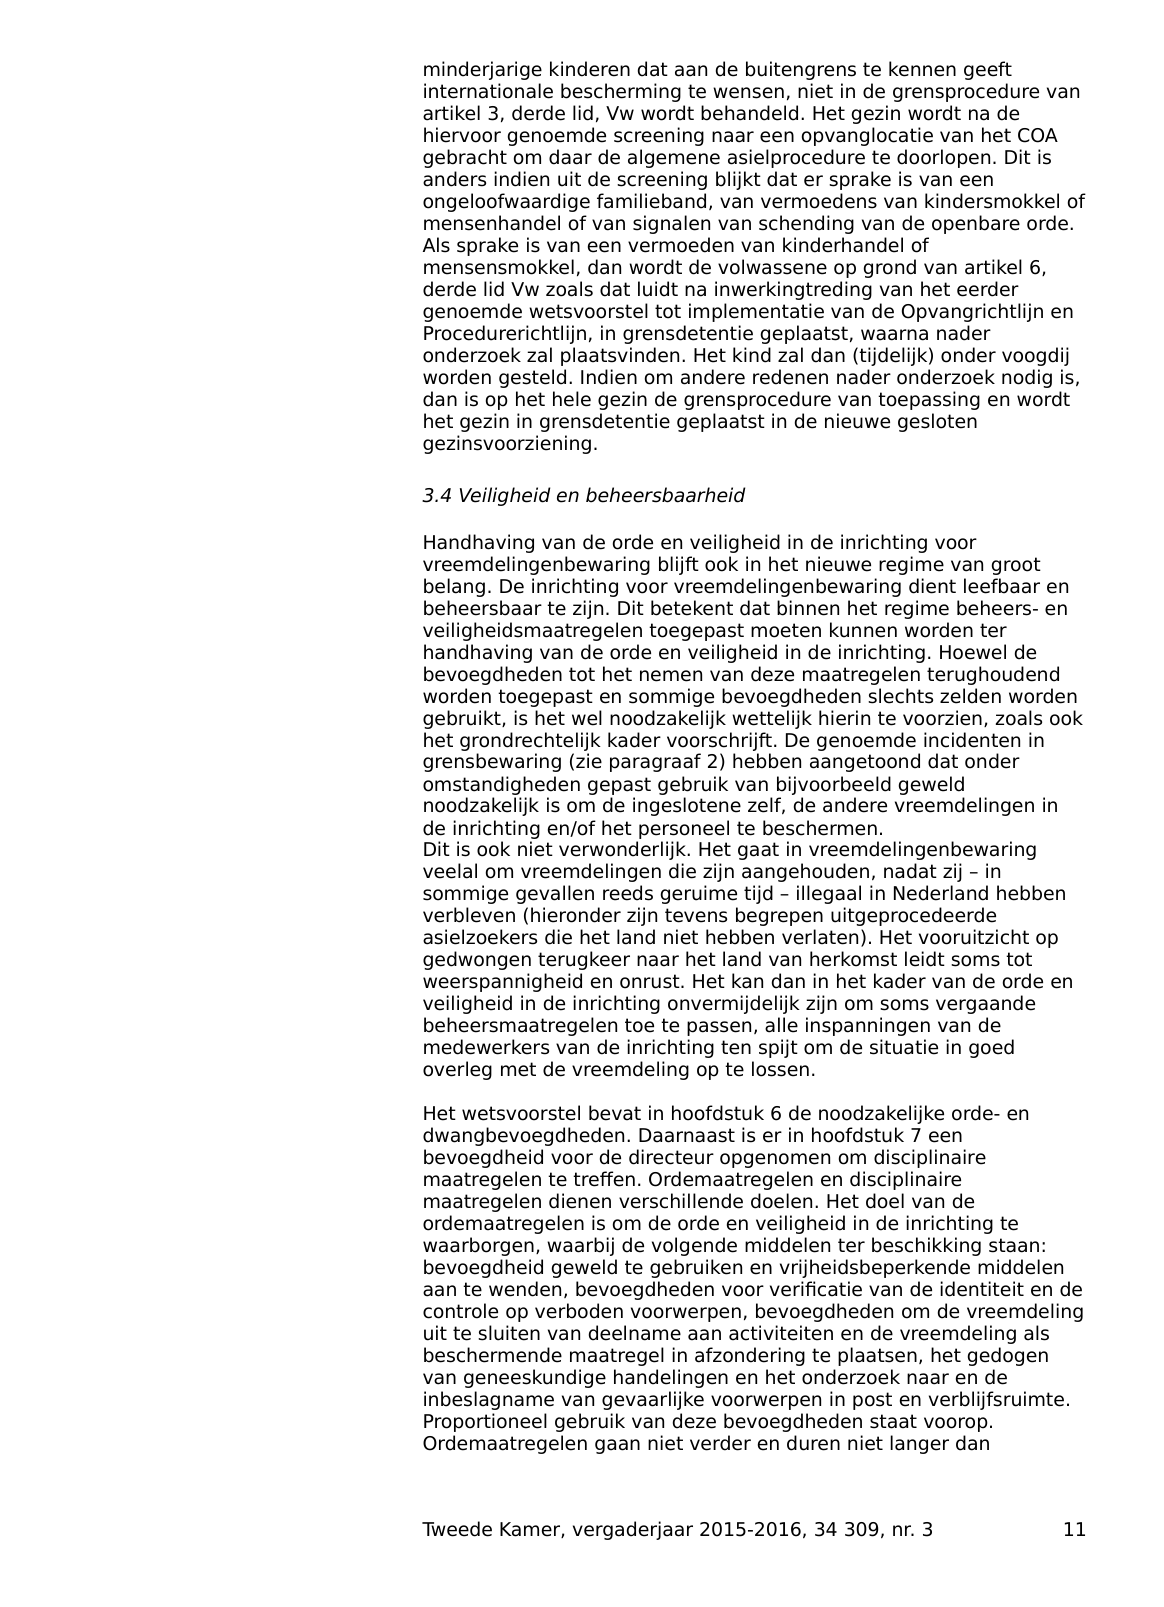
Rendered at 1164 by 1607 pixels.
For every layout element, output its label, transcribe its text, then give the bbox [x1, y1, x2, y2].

text Handhaving van de orde en veiligheid in de inrichting voor vreemdelingenbewaring blijft ook in het nieuwe regime van groot belang. De inrichting voor vreemdelingenbewaring dient leefbaar en beheersbaar te zijn. Dit betekent dat binnen het regime beheers- en veiligheidsmaatregelen toegepast moeten kunnen worden ter handhaving van de orde en veiligheid in de inrichting. Hoewel de bevoegdheden tot het nemen van deze maatregelen terughoudend worden toegepast en sommige bevoegdheden slechts zelden worden gebruikt, is het wel noodzakelijk wettelijk hierin te voorzien, zoals ook het grondrechtelijk kader voorschrijft. De genoemde incidenten in grensbewaring (zie paragraaf 2) hebben aangetoond dat onder omstandigheden gepast gebruik van bijvoorbeeld geweld noodzakelijk is om de ingeslotene zelf, de andere vreemdelingen in de inrichting en/of het personeel te beschermen. [422, 532, 1087, 839]
text Dit is ook niet verwonderlijk. Het gaat in vreemdelingenbewaring veelal om vreemdelingen die zijn aangehouden, nadat zij – in sommige gevallen reeds geruime tijd – illegaal in Nederland hebben verbleven (hieronder zijn tevens begrepen uitgeprocedeerde asielzoekers die het land niet hebben verlaten). Het vooruitzicht op gedwongen terugkeer naar het land van herkomst leidt soms tot weerspannigheid en onrust. Het kan dan in het kader van de orde en veiligheid in de inrichting onvermijdelijk zijn om soms vergaande beheersmaatregelen toe te passen, alle inspanningen van de medewerkers van de inrichting ten spijt om de situatie in goed overleg met de vreemdeling op te lossen. [422, 839, 1087, 1081]
text Het wetsvoorstel bevat in hoofdstuk 6 de noodzakelijke orde- en dwangbevoegdheden. Daarnaast is er in hoofdstuk 7 een bevoegdheid voor de directeur opgenomen om disciplinaire maatregelen te treffen. Ordemaatregelen en disciplinaire maatregelen dienen verschillende doelen. Het doel van de ordemaatregelen is om de orde en veiligheid in de inrichting te waarborgen, waarbij de volgende middelen ter beschikking staan: bevoegdheid geweld te gebruiken en vrijheidsbeperkende middelen aan te wenden, bevoegdheden voor verificatie van de identiteit en de controle op verboden voorwerpen, bevoegdheden om de vreemdeling uit te sluiten van deelname aan activiteiten en de vreemdeling als beschermende maatregel in afzondering te plaatsen, het gedogen van geneeskundige handelingen en het onderzoek naar en de inbeslagname van gevaarlijke voorwerpen in post en verblijfsruimte. Proportioneel gebruik van deze bevoegdheden staat voorop. Ordemaatregelen gaan niet verder en duren niet langer dan [422, 1103, 1087, 1455]
text minderjarige kinderen dat aan de buitengrens te kennen geeft internationale bescherming te wensen, niet in de grensprocedure van artikel 3, derde lid, Vw wordt behandeld. Het gezin wordt na de hiervoor genoemde screening naar een opvanglocatie van het COA gebracht om daar de algemene asielprocedure te doorlopen. Dit is anders indien uit de screening blijkt dat er sprake is van een ongeloofwaardige familieband, van vermoedens van kindersmokkel of mensenhandel of van signalen van schending van de openbare orde. Als sprake is van een vermoeden van kinderhandel of mensensmokkel, dan wordt de volwassene op grond van artikel 6, derde lid Vw zoals dat luidt na inwerkingtreding van het eerder genoemde wetsvoorstel tot implementatie van de Opvangrichtlijn en Procedurerichtlijn, in grensdetentie geplaatst, waarna nader onderzoek zal plaatsvinden. Het kind zal dan (tijdelijk) onder voogdij worden gesteld. Indien om andere redenen nader onderzoek nodig is, dan is op het hele gezin de grensprocedure van toepassing en wordt het gezin in grensdetentie geplaatst in de nieuwe gesloten gezinsvoorziening. [422, 59, 1087, 455]
subtitle 3.4 Veiligheid en beheersbaarheid [422, 485, 1087, 507]
